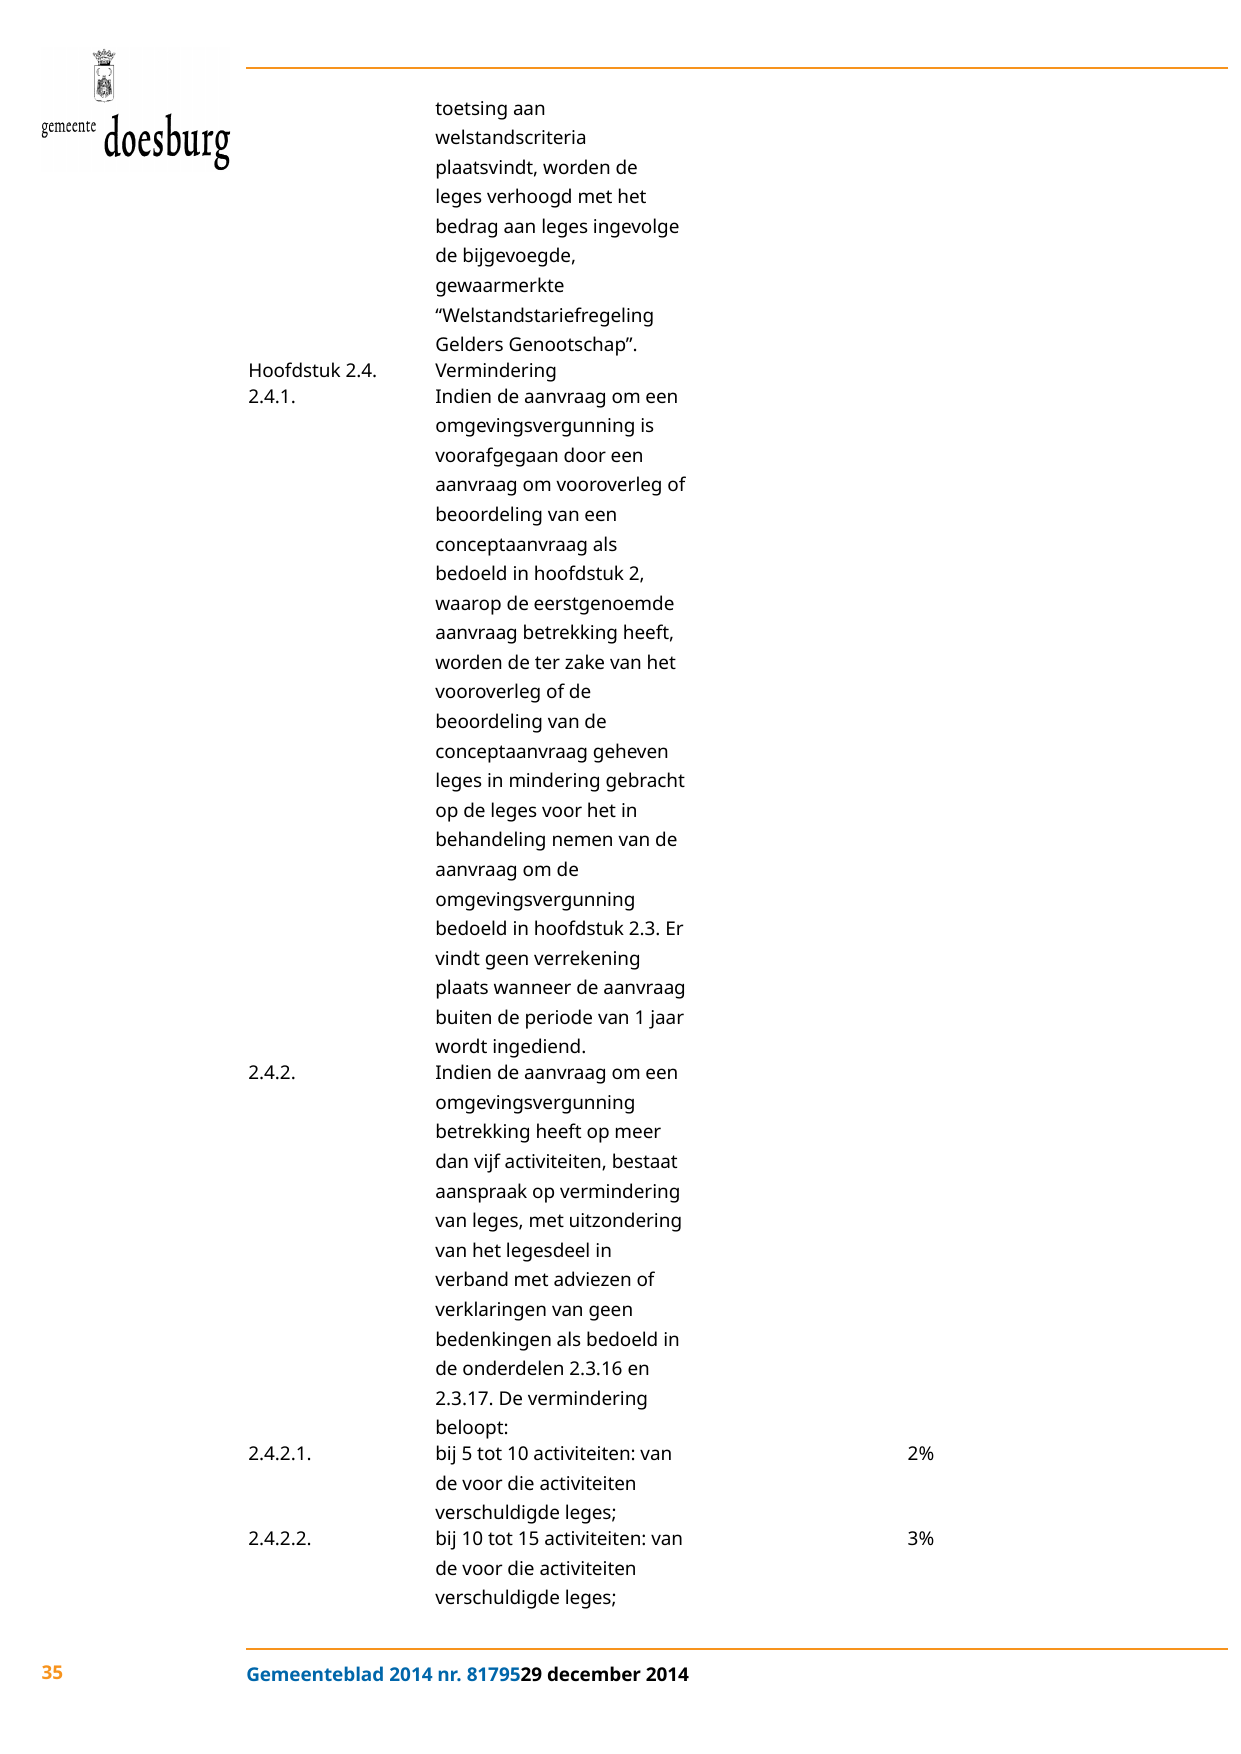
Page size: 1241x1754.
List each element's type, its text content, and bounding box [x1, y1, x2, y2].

table_cell 3% [908, 1525, 1152, 1610]
table_cell [908, 95, 1152, 357]
table_cell 2% [908, 1440, 1152, 1525]
table_cell toetsing aan welstandscriteria plaatsvindt, worden de leges verhoogd met het bedrag aan leges ingevolge de bijgevoegde, gewaarmerkte “Welstandstariefregeling Gelders Genootschap”. [435, 95, 688, 357]
table_cell Hoofdstuk 2.4. [248, 357, 435, 383]
picture [41, 47, 231, 172]
table_cell [688, 1525, 907, 1610]
table_cell [688, 1060, 907, 1440]
table_cell Vermindering [435, 357, 688, 383]
table_cell 2.4.1. [248, 383, 435, 1059]
table_cell [688, 95, 907, 357]
table_cell [688, 357, 907, 383]
table_cell 2.4.2.2. [248, 1525, 435, 1610]
table_cell Indien de aanvraag om een omgevingsvergunning is voorafgegaan door een aanvraag om vooroverleg of beoordeling van een conceptaanvraag als bedoeld in hoofdstuk 2, waarop de eerstgenoemde aanvraag betrekking heeft, worden de ter zake van het vooroverleg of de beoordeling van de conceptaanvraag geheven leges in mindering gebracht op de leges voor het in behandeling nemen van de aanvraag om de omgevingsvergunning bedoeld in hoofdstuk 2.3. Er vindt geen verrekening plaats wanneer de aanvraag buiten de periode van 1 jaar wordt ingediend. [435, 383, 688, 1059]
table_cell 2.4.2.1. [248, 1440, 435, 1525]
table_cell [688, 1440, 907, 1525]
table_cell Indien de aanvraag om een omgevingsvergunning betrekking heeft op meer dan vijf activiteiten, bestaat aanspraak op vermindering van leges, met uitzondering van het legesdeel in verband met adviezen of verklaringen van geen bedenkingen als bedoeld in de onderdelen 2.3.16 en 2.3.17. De vermindering beloopt: [435, 1060, 688, 1440]
table_cell [908, 1060, 1152, 1440]
table_cell [908, 357, 1152, 383]
table_cell bij 5 tot 10 activiteiten: van de voor die activiteiten verschuldigde leges; [435, 1440, 688, 1525]
table_cell [688, 383, 907, 1059]
table_cell 2.4.2. [248, 1060, 435, 1440]
table_cell [908, 383, 1152, 1059]
table_cell bij 10 tot 15 activiteiten: van de voor die activiteiten verschuldigde leges; [435, 1525, 688, 1610]
table_cell [248, 95, 435, 357]
